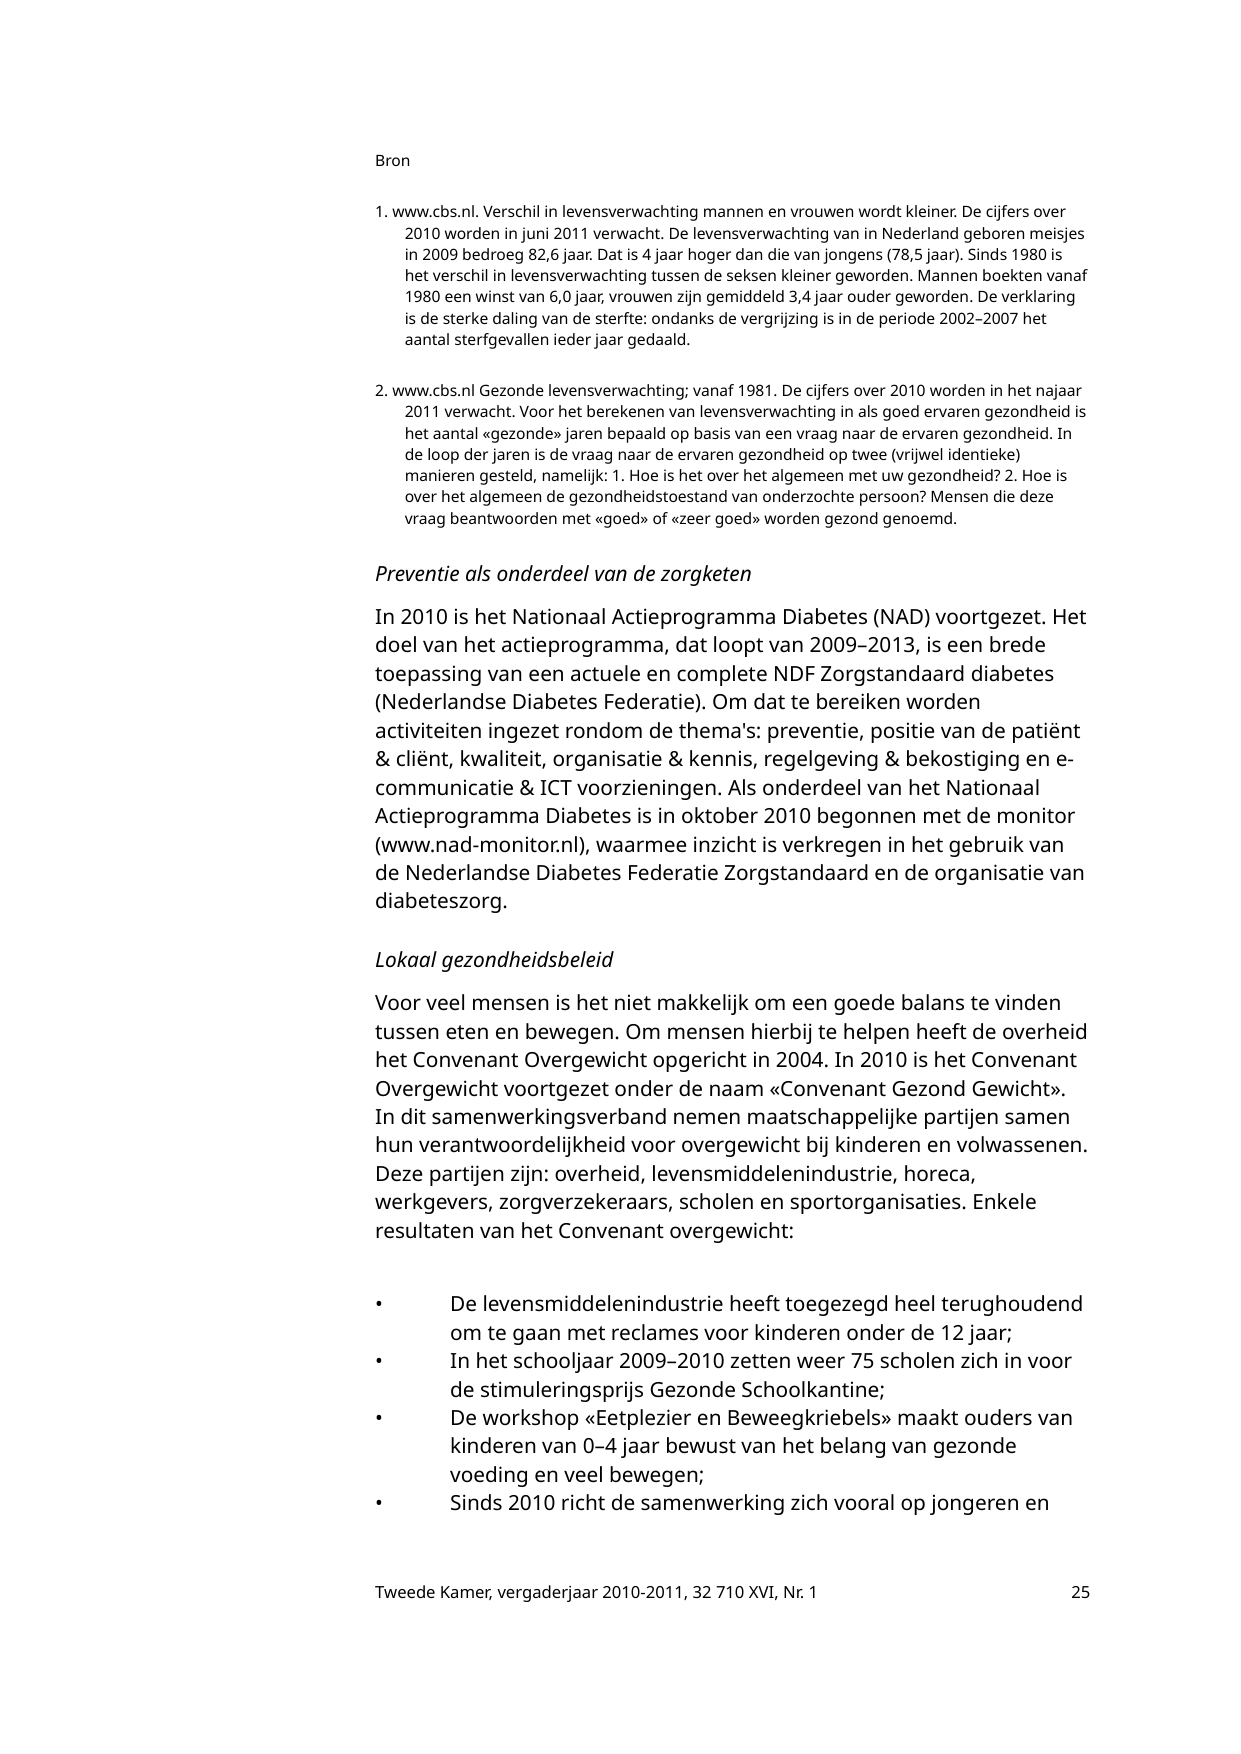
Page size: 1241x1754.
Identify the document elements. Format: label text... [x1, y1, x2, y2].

text Voor veel mensen is het niet makkelijk om een goede balans te vinden tussen eten en bewegen. Om mensen hierbij te helpen heeft de overheid het Convenant Overgewicht opgericht in 2004. In 2010 is het Convenant Overgewicht voortgezet onder de naam «Convenant Gezond Gewicht». In dit samenwerkingsverband nemen maatschappelijke partijen samen hun verantwoordelijkheid voor overgewicht bij kinderen en volwassenen. Deze partijen zijn: overheid, levensmiddelenindustrie, horeca, werkgevers, zorgverzekeraars, scholen en sportorganisaties. Enkele resultaten van het Convenant overgewicht: [375, 988, 1090, 1244]
text 2. www.cbs.nl Gezonde levensverwachting; vanaf 1981. De cijfers over 2010 worden in het najaar 2011 verwacht. Voor het berekenen van levensverwachting in als goed ervaren gezondheid is het aantal «gezonde» jaren bepaald op basis van een vraag naar de ervaren gezondheid. In de loop der jaren is de vraag naar de ervaren gezondheid op twee (vrijwel identieke) manieren gesteld, namelijk: 1. Hoe is het over het algemeen met uw gezondheid? 2. Hoe is over het algemeen de gezondheidstoestand van onderzochte persoon? Mensen die deze vraag beantwoorden met «goed» of «zeer goed» worden gezond genoemd. [375, 380, 1090, 529]
text Bron [375, 150, 1090, 171]
text In 2010 is het Nationaal Actieprogramma Diabetes (NAD) voortgezet. Het doel van het actieprogramma, dat loopt van 2009–2013, is een brede toepassing van een actuele en complete NDF Zorgstandaard diabetes (Nederlandse Diabetes Federatie). Om dat te bereiken worden activiteiten ingezet rondom de thema's: preventie, positie van de patiënt & cliënt, kwaliteit, organisatie & kennis, regelgeving & bekostiging en e-communicatie & ICT voorzieningen. Als onderdeel van het Nationaal Actieprogramma Diabetes is in oktober 2010 begonnen met de monitor (www.nad-monitor.nl), waarmee inzicht is verkregen in het gebruik van de Nederlandse Diabetes Federatie Zorgstandaard en de organisatie van diabeteszorg. [375, 602, 1090, 915]
list De levensmiddelenindustrie heeft toegezegd heel terughoudend om te gaan met reclames voor kinderen onder de 12 jaar; [375, 1289, 1090, 1346]
list In het schooljaar 2009–2010 zetten weer 75 scholen zich in voor de stimuleringsprijs Gezonde Schoolkantine; [375, 1346, 1090, 1403]
list De workshop «Eetplezier en Beweegkriebels» maakt ouders van kinderen van 0–4 jaar bewust van het belang van gezonde voeding en veel bewegen; [375, 1403, 1090, 1488]
text 1. www.cbs.nl. Verschil in levensverwachting mannen en vrouwen wordt kleiner. De cijfers over 2010 worden in juni 2011 verwacht. De levensverwachting van in Nederland geboren meisjes in 2009 bedroeg 82,6 jaar. Dat is 4 jaar hoger dan die van jongens (78,5 jaar). Sinds 1980 is het verschil in levensverwachting tussen de seksen kleiner geworden. Mannen boekten vanaf 1980 een winst van 6,0 jaar, vrouwen zijn gemiddeld 3,4 jaar ouder geworden. De verklaring is de sterke daling van de sterfte: ondanks de vergrijzing is in de periode 2002–2007 het aantal sterfgevallen ieder jaar gedaald. [375, 201, 1090, 350]
text Preventie als onderdeel van de zorgketen [375, 559, 1090, 587]
text Lokaal gezondheidsbeleid [375, 945, 1090, 973]
list Sinds 2010 richt de samenwerking zich vooral op jongeren en [375, 1488, 1090, 1517]
